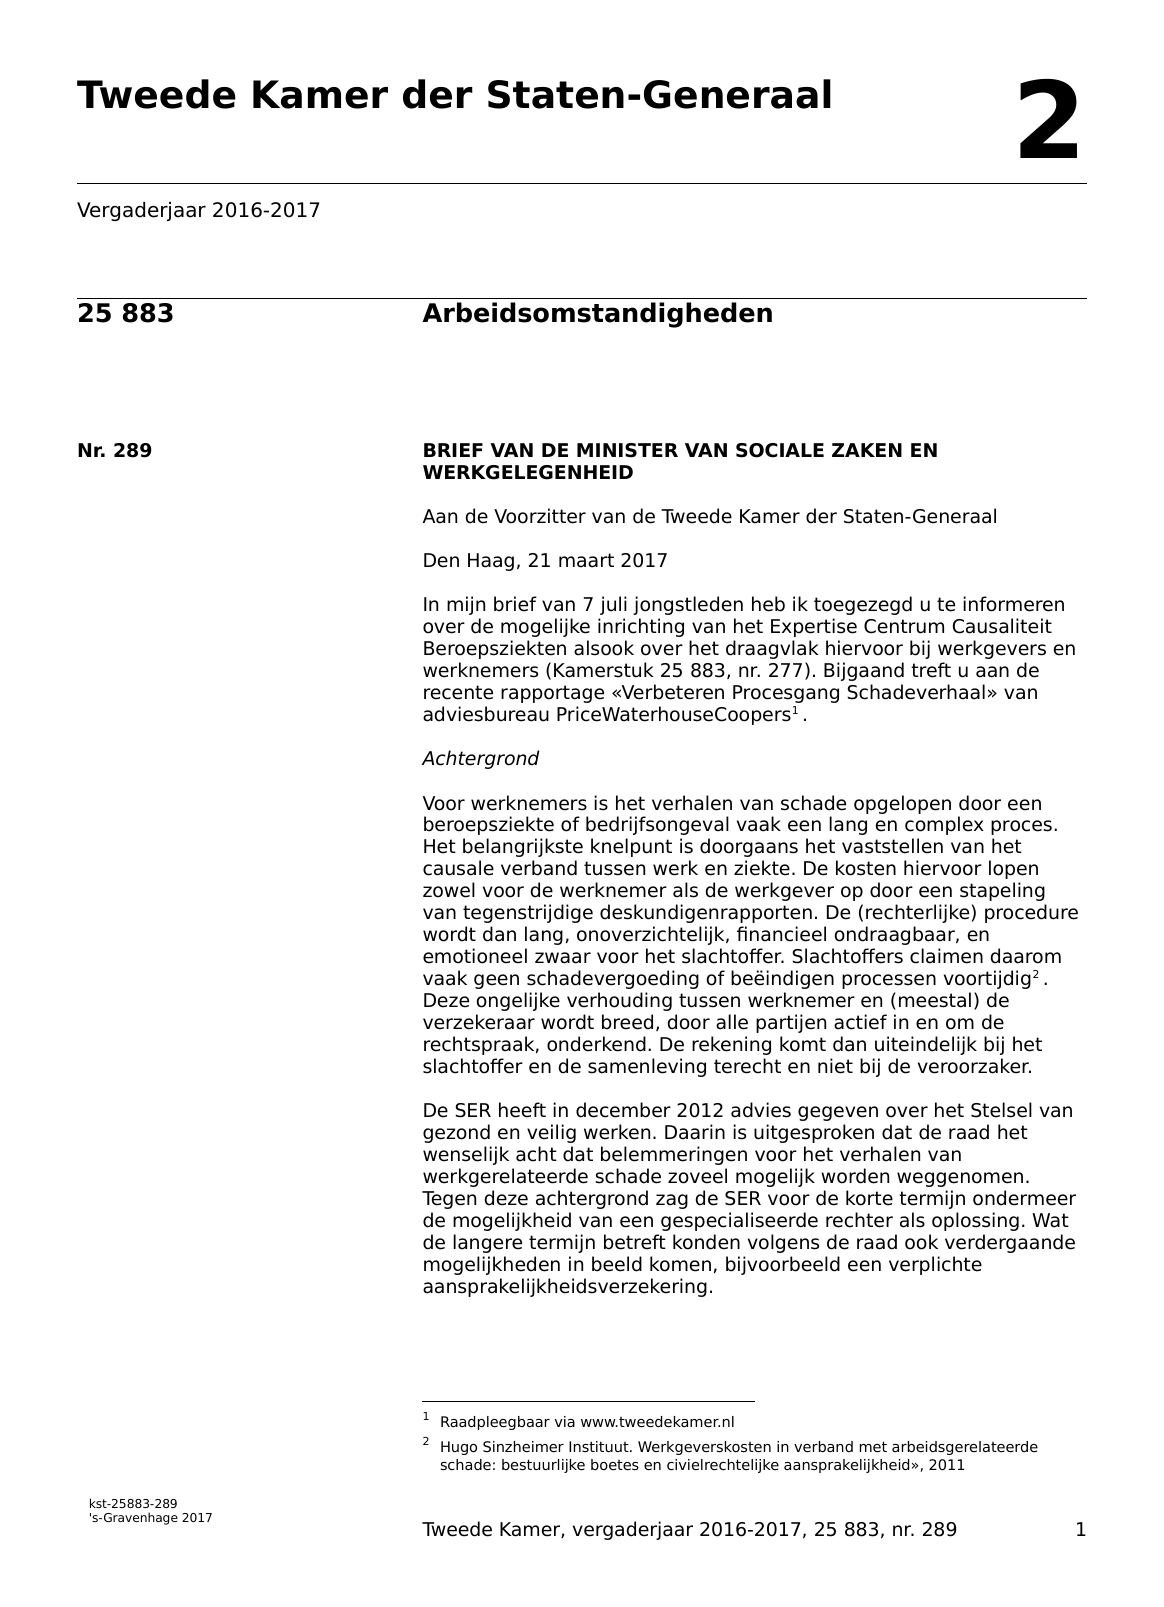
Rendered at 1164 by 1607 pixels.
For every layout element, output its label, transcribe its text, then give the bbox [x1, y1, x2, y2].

text 's-Gravenhage 2017 [88, 1511, 323, 1525]
subtitle Nr. 289 BRIEF VAN DE MINISTER VAN SOCIALE ZAKEN EN WERKGELEGENHEID [77, 440, 1087, 484]
subtitle Achtergrond [422, 748, 1087, 770]
text Voor werknemers is het verhalen van schade opgelopen door een beroepsziekte of bedrijfsongeval vaak een lang en complex proces. Het belangrijkste knelpunt is doorgaans het vaststellen van het causale verband tussen werk en ziekte. De kosten hiervoor lopen zowel voor de werknemer als de werkgever op door een stapeling van tegenstrijdige deskundigenrapporten. De (rechterlijke) procedure wordt dan lang, onoverzichtelijk, financieel ondraagbaar, en emotioneel zwaar voor het slachtoffer. Slachtoffers claimen daarom vaak geen schadevergoeding of beëindigen processen voortijdig. Deze ongelijke verhouding tussen werknemer en (meestal) de verzekeraar wordt breed, door alle partijen actief in en om de rechtspraak, onderkend. De rekening komt dan uiteindelijk bij het slachtoffer en de samenleving terecht en niet bij de veroorzaker. [422, 792, 1087, 1078]
table_header Tweede Kamer der Staten-Generaal [77, 59, 886, 183]
text Aan de Voorzitter van de Tweede Kamer der Staten-Generaal [422, 506, 1087, 528]
table_cell Vergaderjaar 2016-2017 [77, 184, 1087, 298]
table_header 2 [886, 59, 1087, 183]
text In mijn brief van 7 juli jongstleden heb ik toegezegd u te informeren over de mogelijke inrichting van het Expertise Centrum Causaliteit Beroepsziekten alsook over het draagvlak hiervoor bij werkgevers en werknemers (Kamerstuk 25 883, nr. 277). Bijgaand treft u aan de recente rapportage «Verbeteren Procesgang Schadeverhaal» van adviesbureau PriceWaterhouseCoopers. [422, 594, 1087, 726]
text Raadpleegbaar via www.tweedekamer.nl [422, 1410, 1087, 1432]
text kst-25883-289 [88, 1497, 323, 1511]
subtitle 25 883 Arbeidsomstandigheden [77, 299, 1087, 329]
text Den Haag, 21 maart 2017 [422, 550, 1087, 572]
text De SER heeft in december 2012 advies gegeven over het Stelsel van gezond en veilig werken. Daarin is uitgesproken dat de raad het wenselijk acht dat belemmeringen voor het verhalen van werkgerelateerde schade zoveel mogelijk worden weggenomen. Tegen deze achtergrond zag de SER voor de korte termijn ondermeer de mogelijkheid van een gespecialiseerde rechter als oplossing. Wat de langere termijn betreft konden volgens de raad ook verdergaande mogelijkheden in beeld komen, bijvoorbeeld een verplichte aansprakelijkheidsverzekering. [422, 1100, 1087, 1298]
text Hugo Sinzheimer Instituut. Werkgeverskosten in verband met arbeidsgerelateerde schade: bestuurlijke boetes en civielrechtelijke aansprakelijkheid», 2011 [422, 1435, 1087, 1474]
